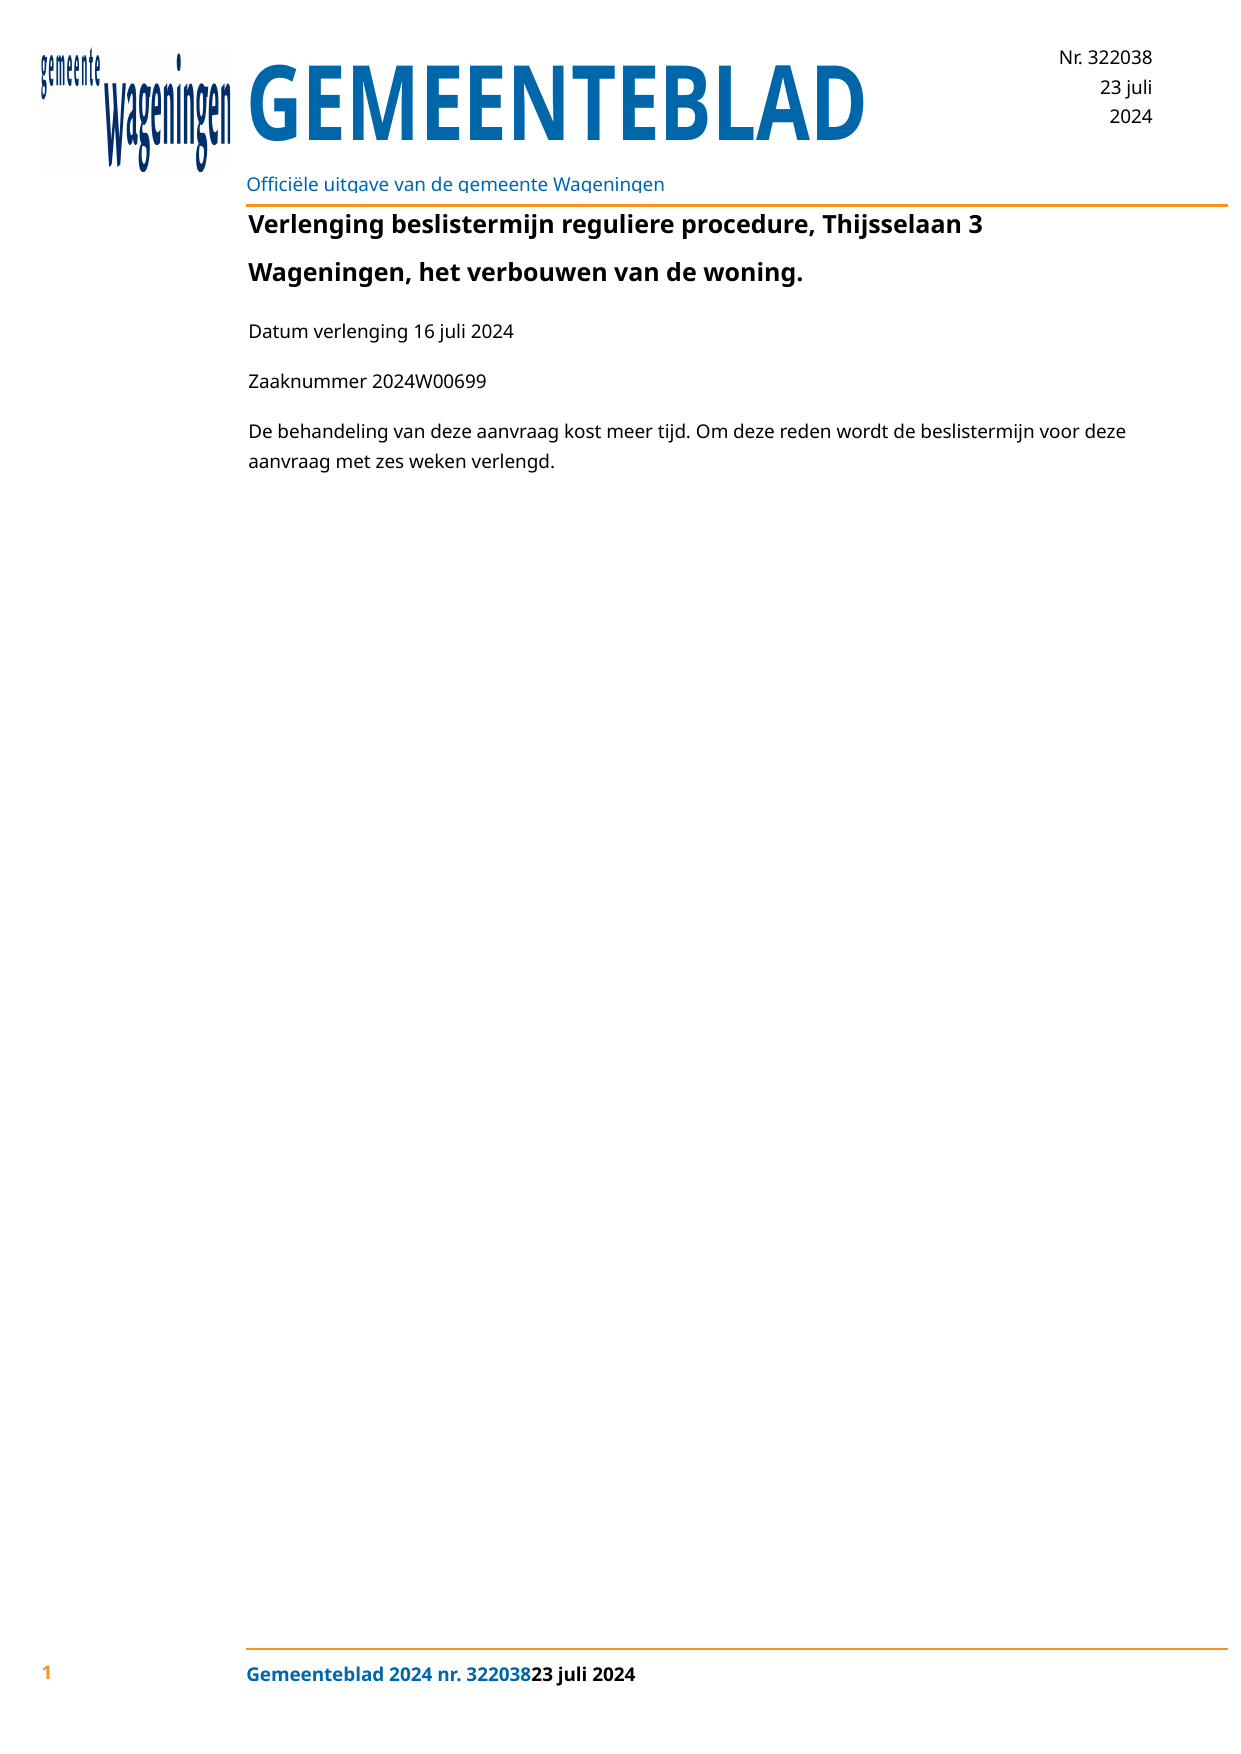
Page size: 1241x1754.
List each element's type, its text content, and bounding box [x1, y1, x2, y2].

text Datum verlenging 16 juli 2024 [248, 318, 1152, 344]
text De behandeling van deze aanvraag kost meer tijd. Om deze reden wordt de beslistermijn voor deze aanvraag met zes weken verlengd. [248, 419, 1152, 474]
text Zaaknummer 2024W00699 [248, 368, 1152, 394]
text Verlenging beslistermijn reguliere procedure, Thijsselaan 3 Wageningen, het verbouwen van de woning. [248, 207, 1152, 288]
picture [41, 47, 231, 172]
